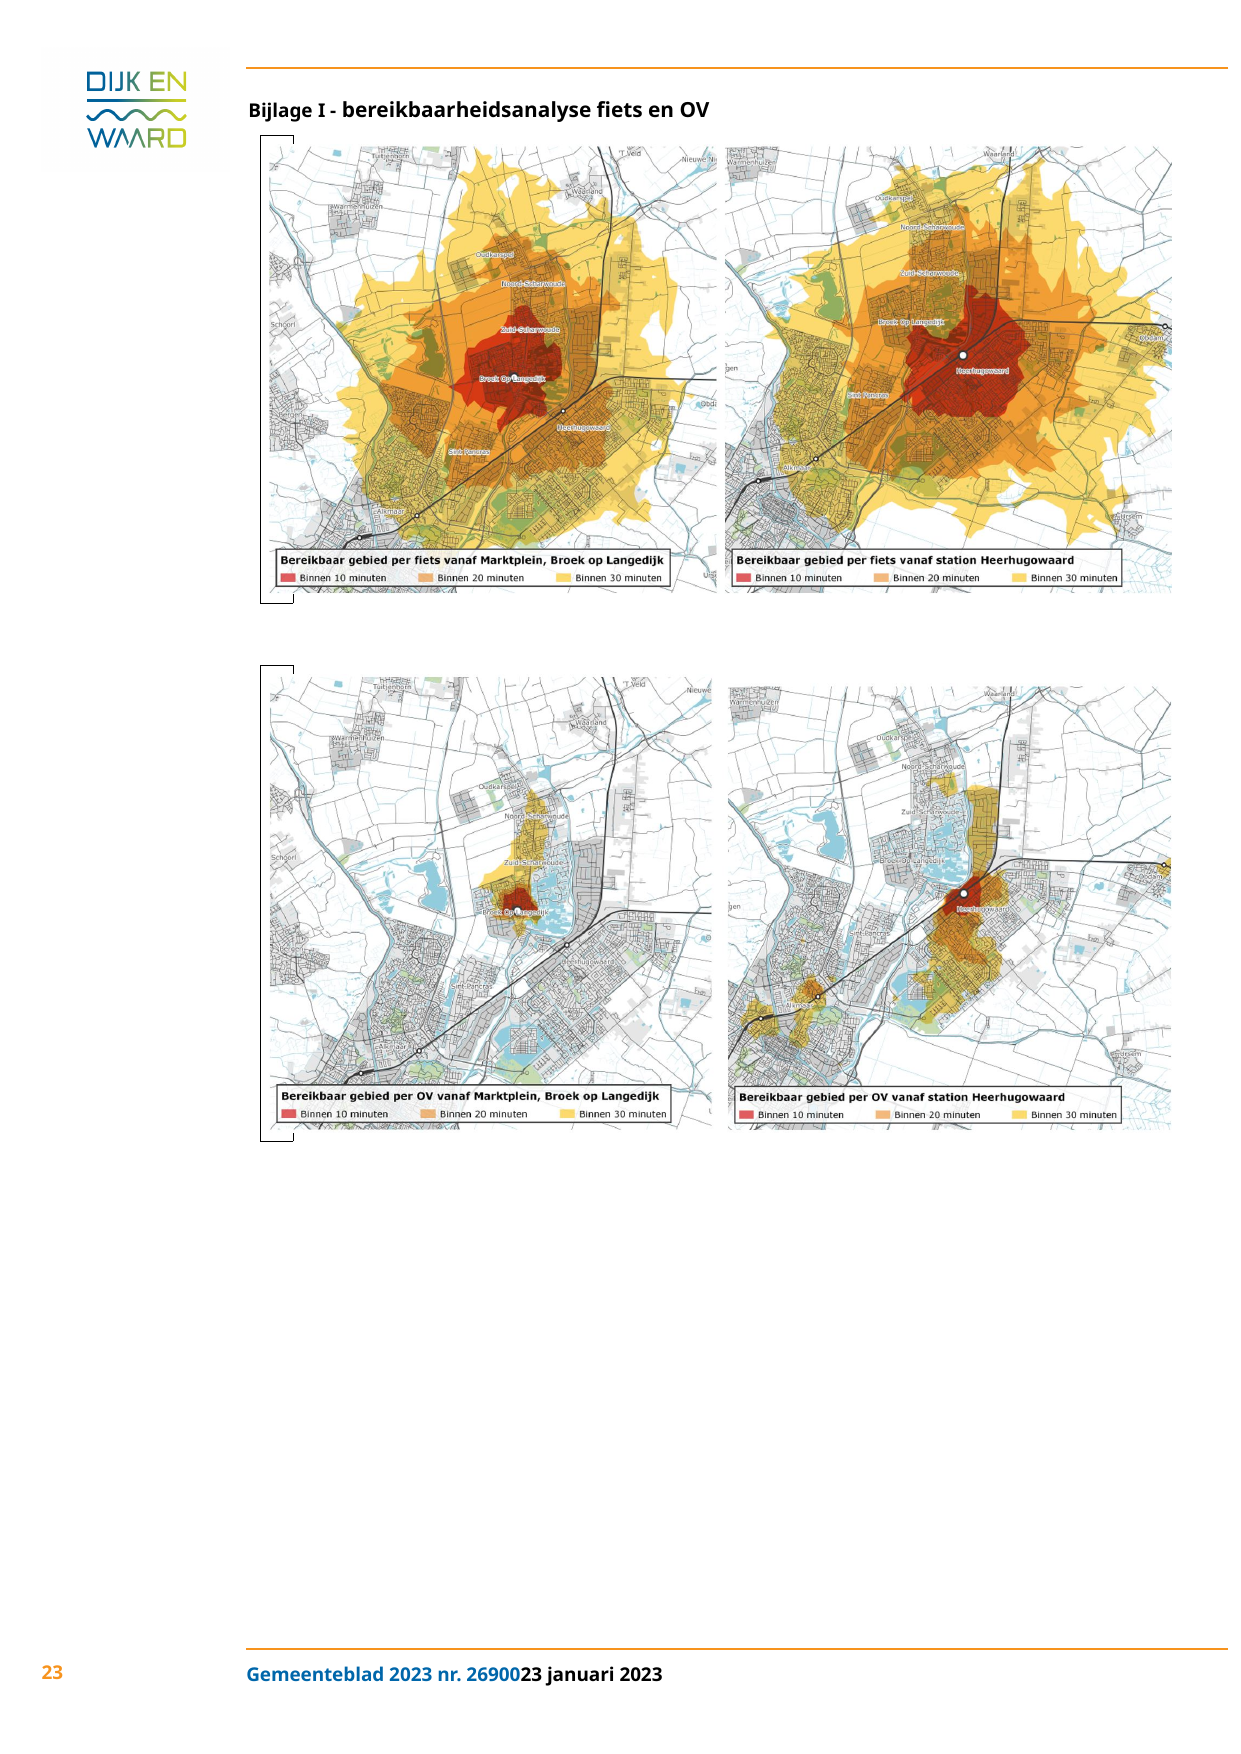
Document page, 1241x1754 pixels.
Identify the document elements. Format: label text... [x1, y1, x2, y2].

picture [268, 144, 1173, 594]
picture [41, 47, 231, 172]
picture [268, 674, 1173, 1133]
text Bijlage I - bereikbaarheidsanalyse fiets en OV [248, 95, 1152, 123]
